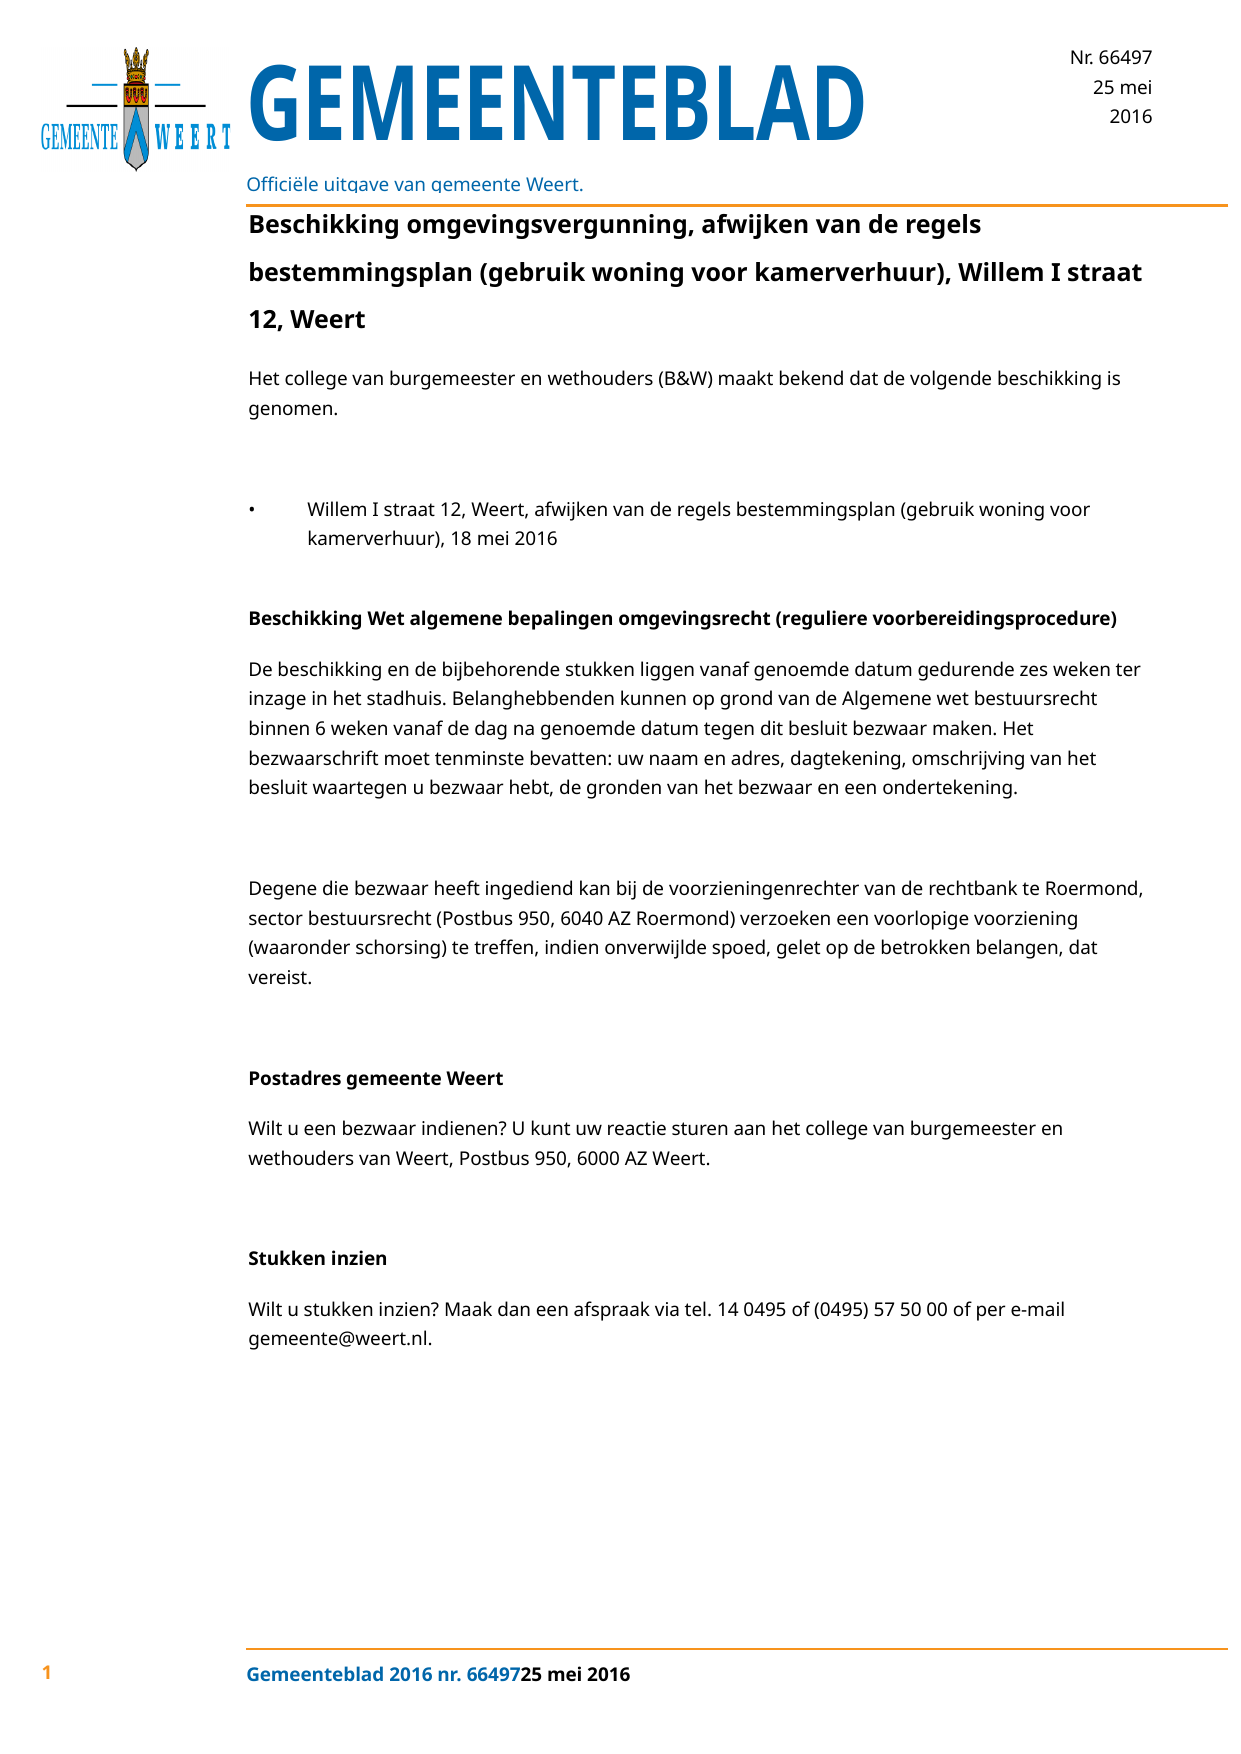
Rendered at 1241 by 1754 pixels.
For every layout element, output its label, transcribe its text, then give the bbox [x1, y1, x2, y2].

text Beschikking Wet algemene bepalingen omgevingsrecht (reguliere voorbereidingsprocedure) [248, 606, 1152, 631]
text De beschikking en de bijbehorende stukken liggen vanaf genoemde datum gedurende zes weken ter inzage in het stadhuis. Belanghebbenden kunnen op grond van de Algemene wet bestuursrecht binnen 6 weken vanaf de dag na genoemde datum tegen dit besluit bezwaar maken. Het bezwaarschrift moet tenminste bevatten: uw naam en adres, dagtekening, omschrijving van het besluit waartegen u bezwaar hebt, de gronden van het bezwaar en een ondertekening. [248, 656, 1152, 800]
list Willem I straat 12, Weert, afwijken van de regels bestemmingsplan (gebruik woning voor kamerverhuur), 18 mei 2016 [248, 496, 1152, 551]
text Het college van burgemeester en wethouders (B&W) maakt bekend dat de volgende beschikking is genomen. [248, 366, 1152, 421]
text Beschikking omgevingsvergunning, afwijken van de regels bestemmingsplan (gebruik woning voor kamerverhuur), Willem I straat 12, Weert [248, 207, 1152, 336]
text Wilt u stukken inzien? Maak dan een afspraak via tel. 14 0495 of (0495) 57 50 00 of per e-mail gemeente@weert.nl. [248, 1296, 1152, 1351]
text Degene die bezwaar heeft ingediend kan bij de voorzieningenrechter van de rechtbank te Roermond, sector bestuursrecht (Postbus 950, 6040 AZ Roermond) verzoeken een voorlopige voorziening (waaronder schorsing) te treffen, indien onverwijlde spoed, gelet op de betrokken belangen, dat vereist. [248, 875, 1152, 989]
picture [41, 47, 231, 172]
text Postadres gemeente Weert [248, 1065, 1152, 1090]
text Wilt u een bezwaar indienen? U kunt uw reactie sturen aan het college van burgemeester en wethouders van Weert, Postbus 950, 6000 AZ Weert. [248, 1115, 1152, 1170]
text Stukken inzien [248, 1246, 1152, 1271]
